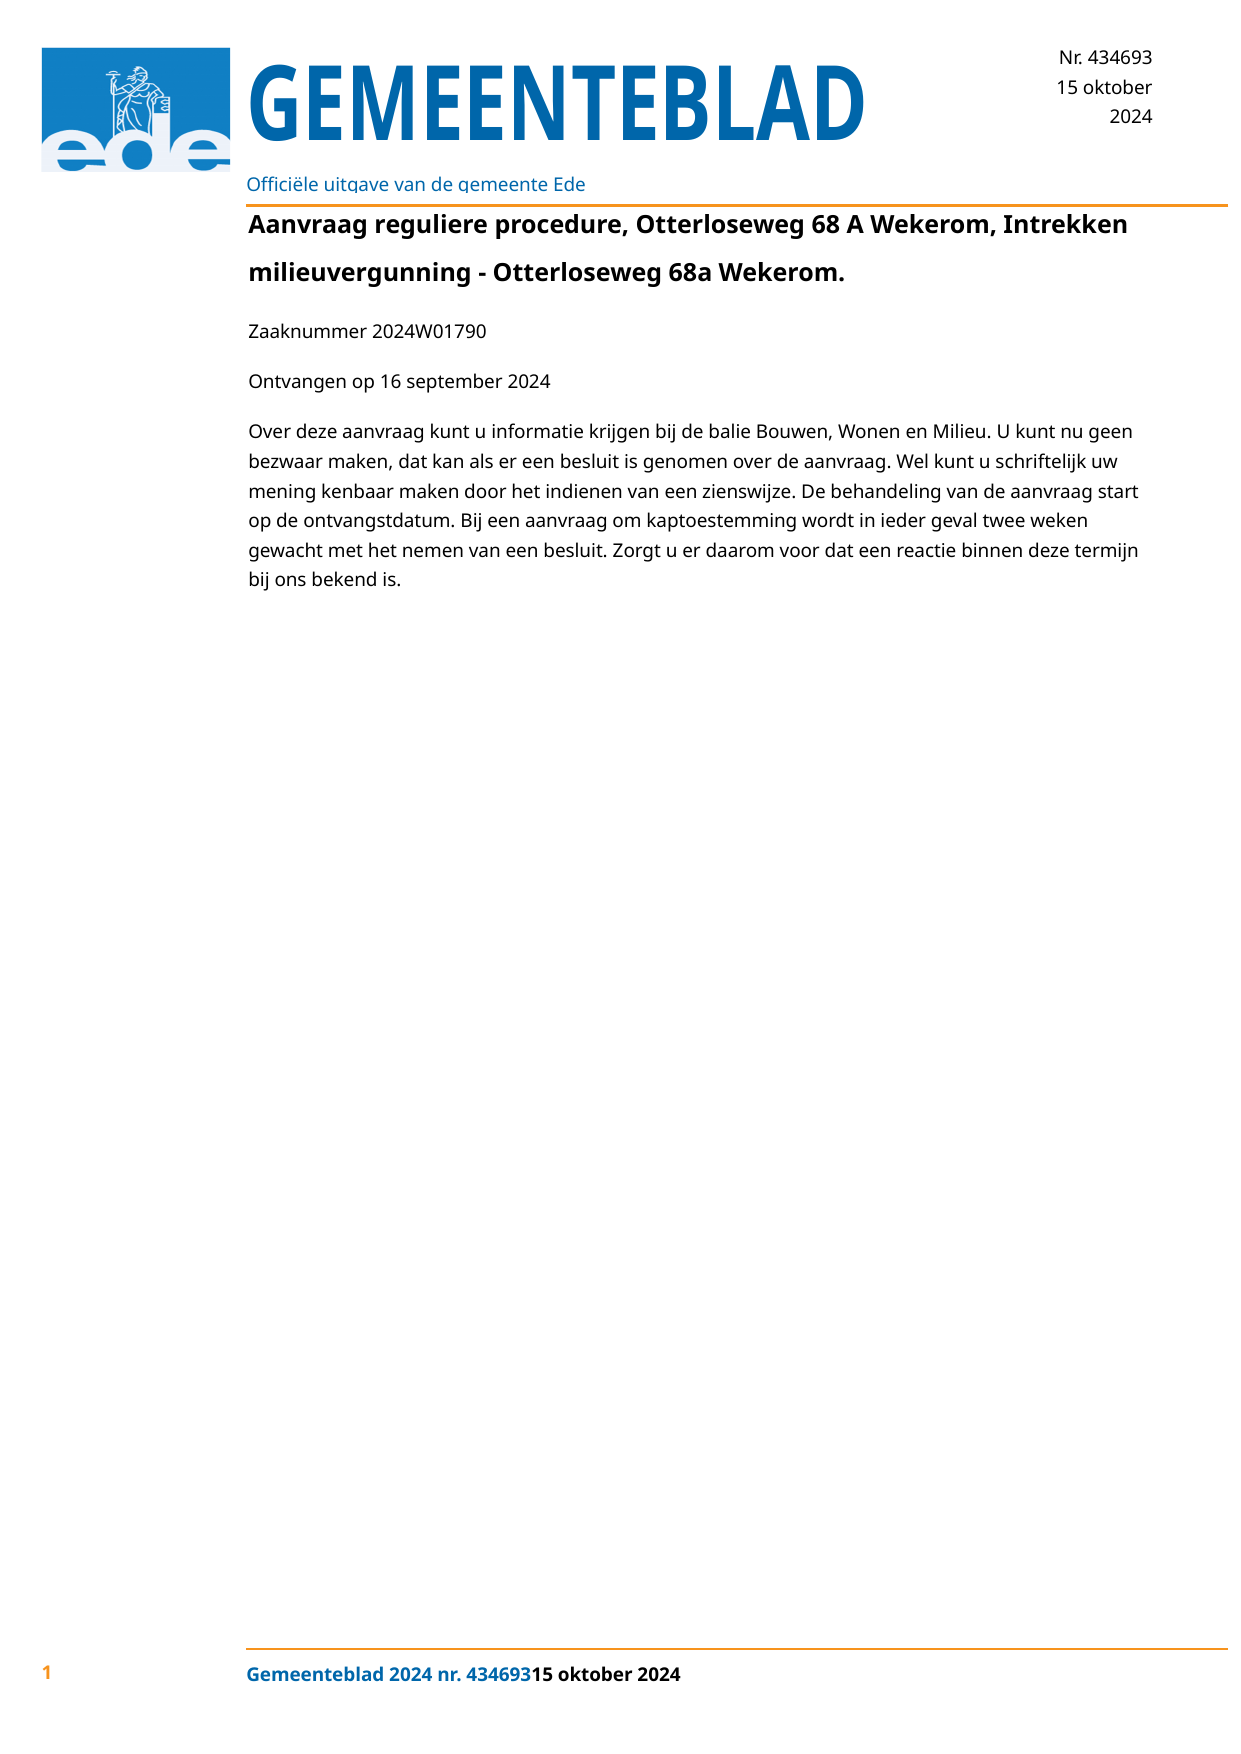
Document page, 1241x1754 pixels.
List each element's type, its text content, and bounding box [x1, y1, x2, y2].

text Over deze aanvraag kunt u informatie krijgen bij de balie Bouwen, Wonen en Milieu. U kunt nu geen bezwaar maken, dat kan als er een besluit is genomen over de aanvraag. Wel kunt u schriftelijk uw mening kenbaar maken door het indienen van een zienswijze. De behandeling van de aanvraag start op de ontvangstdatum. Bij een aanvraag om kaptoestemming wordt in ieder geval twee weken gewacht met het nemen van een besluit. Zorgt u er daarom voor dat een reactie binnen deze termijn bij ons bekend is. [248, 419, 1152, 592]
text Ontvangen op 16 september 2024 [248, 368, 1152, 394]
picture [41, 47, 231, 172]
text Aanvraag reguliere procedure, Otterloseweg 68 A Wekerom, Intrekken milieuvergunning - Otterloseweg 68a Wekerom. [248, 207, 1152, 288]
text Zaaknummer 2024W01790 [248, 318, 1152, 344]
